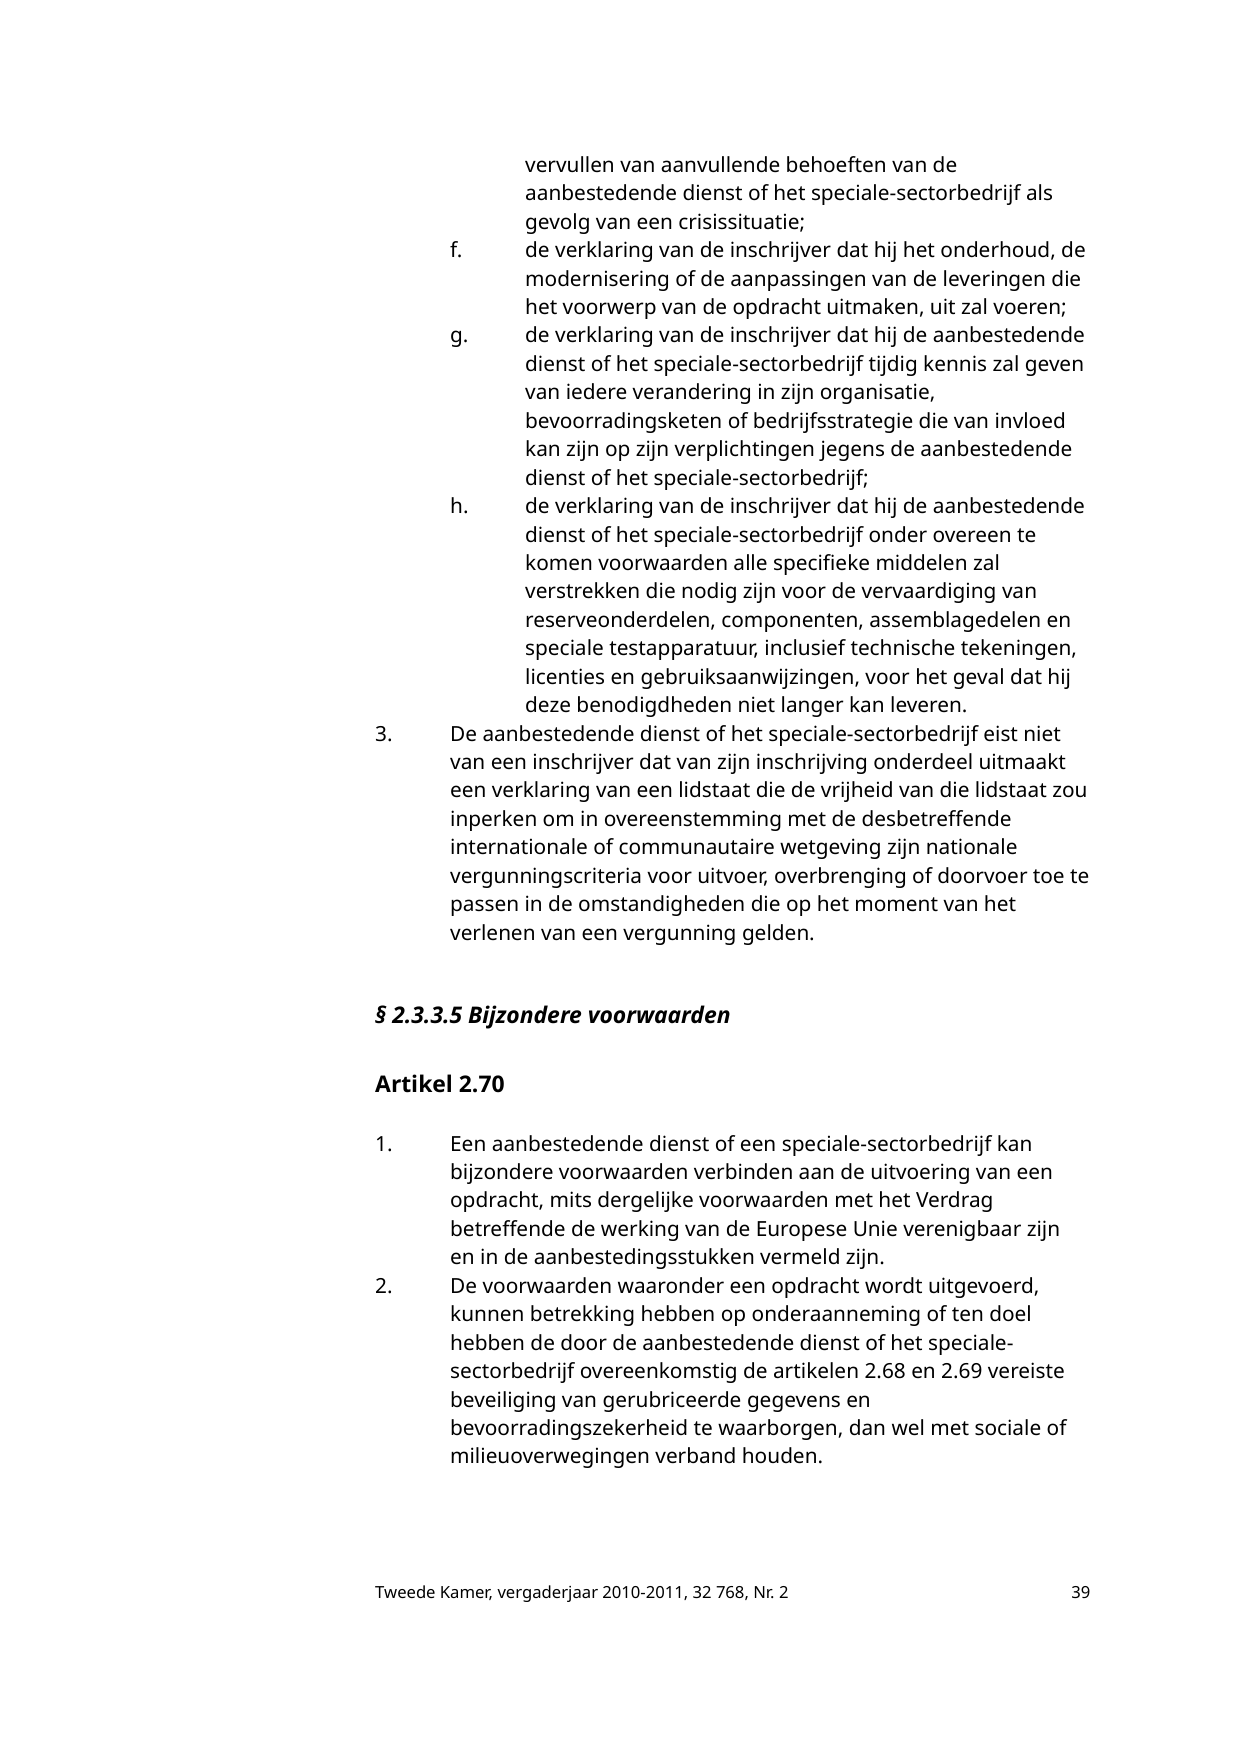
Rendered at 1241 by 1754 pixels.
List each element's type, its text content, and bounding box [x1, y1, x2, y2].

list de verklaring van de inschrijver dat hij de aanbestedende dienst of het speciale-sectorbedrijf tijdig kennis zal geven van iedere verandering in zijn organisatie, bevoorradingsketen of bedrijfsstrategie die van invloed kan zijn op zijn verplichtingen jegens de aanbestedende dienst of het speciale-sectorbedrijf; [450, 321, 1090, 491]
subtitle Artikel 2.70 [375, 1067, 1090, 1099]
list De aanbestedende dienst of het speciale-sectorbedrijf eist niet van een inschrijver dat van zijn inschrijving onderdeel uitmaakt een verklaring van een lidstaat die de vrijheid van die lidstaat zou inperken om in overeenstemming met de desbetreffende internationale of communautaire wetgeving zijn nationale vergunningscriteria voor uitvoer, overbrenging of doorvoer toe te passen in de omstandigheden die op het moment van het verlenen van een vergunning gelden. [375, 719, 1090, 946]
list de verklaring van de inschrijver dat hij de aanbestedende dienst of het speciale-sectorbedrijf onder overeen te komen voorwaarden alle specifieke middelen zal verstrekken die nodig zijn voor de vervaardiging van reserveonderdelen, componenten, assemblagedelen en speciale testapparatuur, inclusief technische tekeningen, licenties en gebruiksaanwijzingen, voor het geval dat hij deze benodigdheden niet langer kan leveren. [450, 491, 1090, 719]
list de verklaring van de inschrijver dat hij het onderhoud, de modernisering of de aanpassingen van de leveringen die het voorwerp van de opdracht uitmaken, uit zal voeren; [450, 235, 1090, 321]
list Een aanbestedende dienst of een speciale-sectorbedrijf kan bijzondere voorwaarden verbinden aan de uitvoering van een opdracht, mits dergelijke voorwaarden met het Verdrag betreffende de werking van de Europese Unie verenigbaar zijn en in de aanbestedingsstukken vermeld zijn. [375, 1129, 1090, 1271]
list vervullen van aanvullende behoeften van de aanbestedende dienst of het speciale-sectorbedrijf als gevolg van een crisissituatie; [450, 150, 1090, 235]
list De voorwaarden waaronder een opdracht wordt uitgevoerd, kunnen betrekking hebben op onderaanneming of ten doel hebben de door de aanbestedende dienst of het speciale-sectorbedrijf overeenkomstig de artikelen 2.68 en 2.69 vereiste beveiliging van gerubriceerde gegevens en bevoorradingszekerheid te waarborgen, dan wel met sociale of milieuoverwegingen verband houden. [375, 1271, 1090, 1470]
subtitle § 2.3.3.5 Bijzondere voorwaarden [375, 999, 1090, 1030]
